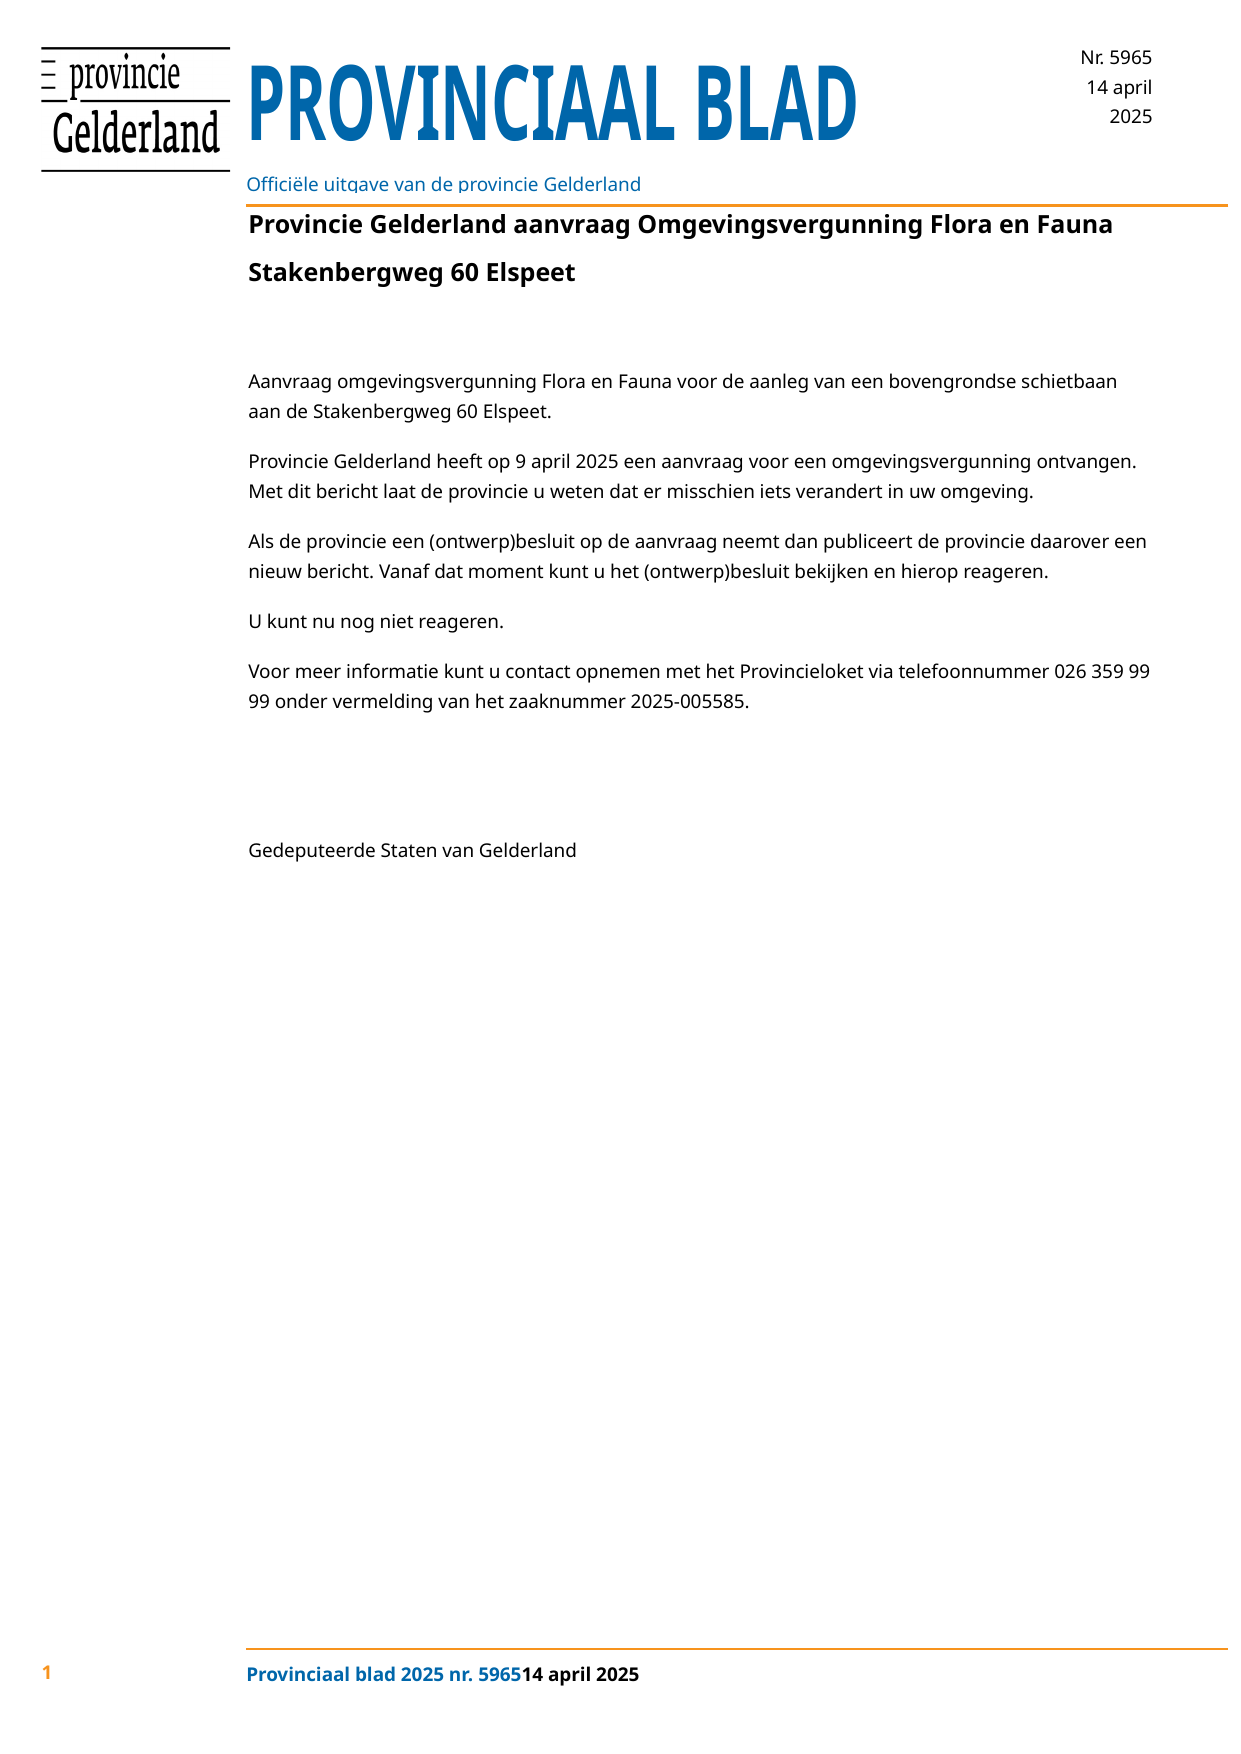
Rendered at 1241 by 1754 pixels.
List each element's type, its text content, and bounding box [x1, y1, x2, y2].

text Aanvraag omgevingsvergunning Flora en Fauna voor de aanleg van een bovengrondse schietbaan aan de Stakenbergweg 60 Elspeet. [248, 368, 1152, 424]
text Als de provincie een (ontwerp)besluit op de aanvraag neemt dan publiceert de provincie daarover een nieuw bericht. Vanaf dat moment kunt u het (ontwerp)besluit bekijken en hierop reageren. [248, 528, 1152, 584]
text Gedeputeerde Staten van Gelderland [248, 837, 1152, 863]
text Voor meer informatie kunt u contact opnemen met het Provincieloket via telefoonnummer 026 359 99 99 onder vermelding van het zaaknummer 2025-005585. [248, 659, 1152, 714]
text Provincie Gelderland heeft op 9 april 2025 een aanvraag voor een omgevingsvergunning ontvangen. Met dit bericht laat de provincie u weten dat er misschien iets verandert in uw omgeving. [248, 448, 1152, 504]
text U kunt nu nog niet reageren. [248, 608, 1152, 634]
text Provincie Gelderland aanvraag Omgevingsvergunning Flora en Fauna Stakenbergweg 60 Elspeet [248, 207, 1152, 288]
picture [41, 47, 231, 172]
